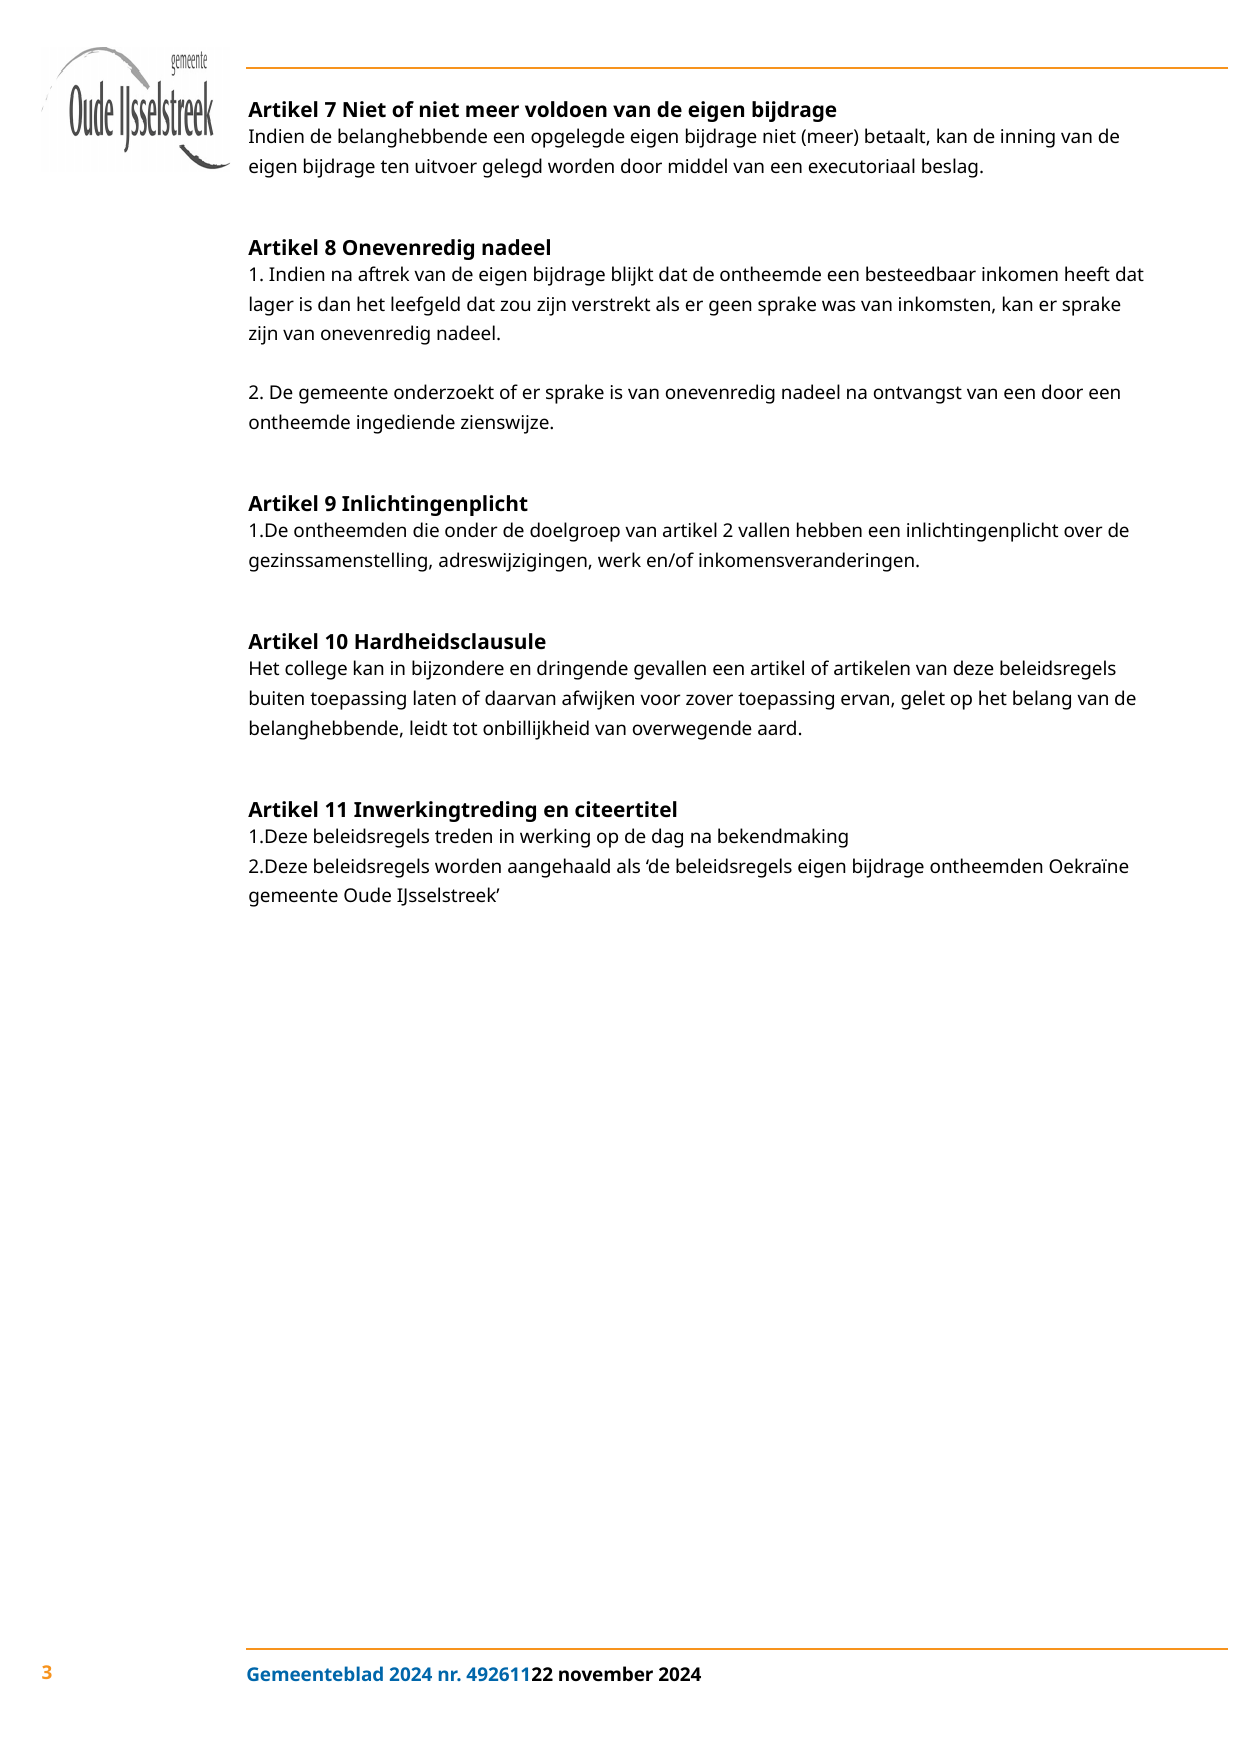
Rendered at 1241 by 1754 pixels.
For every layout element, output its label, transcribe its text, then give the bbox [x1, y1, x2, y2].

text Artikel 7 Niet of niet meer voldoen van de eigen bijdrage [248, 95, 1152, 123]
text Indien de belanghebbende een opgelegde eigen bijdrage niet (meer) betaalt, kan de inning van de eigen bijdrage ten uitvoer gelegd worden door middel van een executoriaal beslag. [248, 123, 1152, 178]
text Artikel 8 Onevenredig nadeel [248, 233, 1152, 261]
text 1.Deze beleidsregels treden in werking op de dag na bekendmaking [248, 823, 1152, 849]
text 1. Indien na aftrek van de eigen bijdrage blijkt dat de ontheemde een besteedbaar inkomen heeft dat lager is dan het leefgeld dat zou zijn verstrekt als er geen sprake was van inkomsten, kan er sprake zijn van onevenredig nadeel. [248, 261, 1152, 346]
text 2. De gemeente onderzoekt of er sprake is van onevenredig nadeel na ontvangst van een door een ontheemde ingediende zienswijze. [248, 379, 1152, 435]
text Artikel 11 Inwerkingtreding en citeertitel [248, 795, 1152, 823]
text Artikel 9 Inlichtingenplicht [248, 489, 1152, 518]
text 2.Deze beleidsregels worden aangehaald als ‘de beleidsregels eigen bijdrage ontheemden Oekraïne gemeente Oude IJsselstreek’ [248, 853, 1152, 908]
text 1.De ontheemden die onder de doelgroep van artikel 2 vallen hebben een inlichtingenplicht over de gezinssamenstelling, adreswijzigingen, werk en/of inkomensveranderingen. [248, 518, 1152, 573]
picture [41, 47, 231, 172]
text Het college kan in bijzondere en dringende gevallen een artikel of artikelen van deze beleidsregels buiten toepassing laten of daarvan afwijken voor zover toepassing ervan, gelet op het belang van de belanghebbende, leidt tot onbillijkheid van overwegende aard. [248, 656, 1152, 741]
text Artikel 10 Hardheidsclausule [248, 627, 1152, 656]
